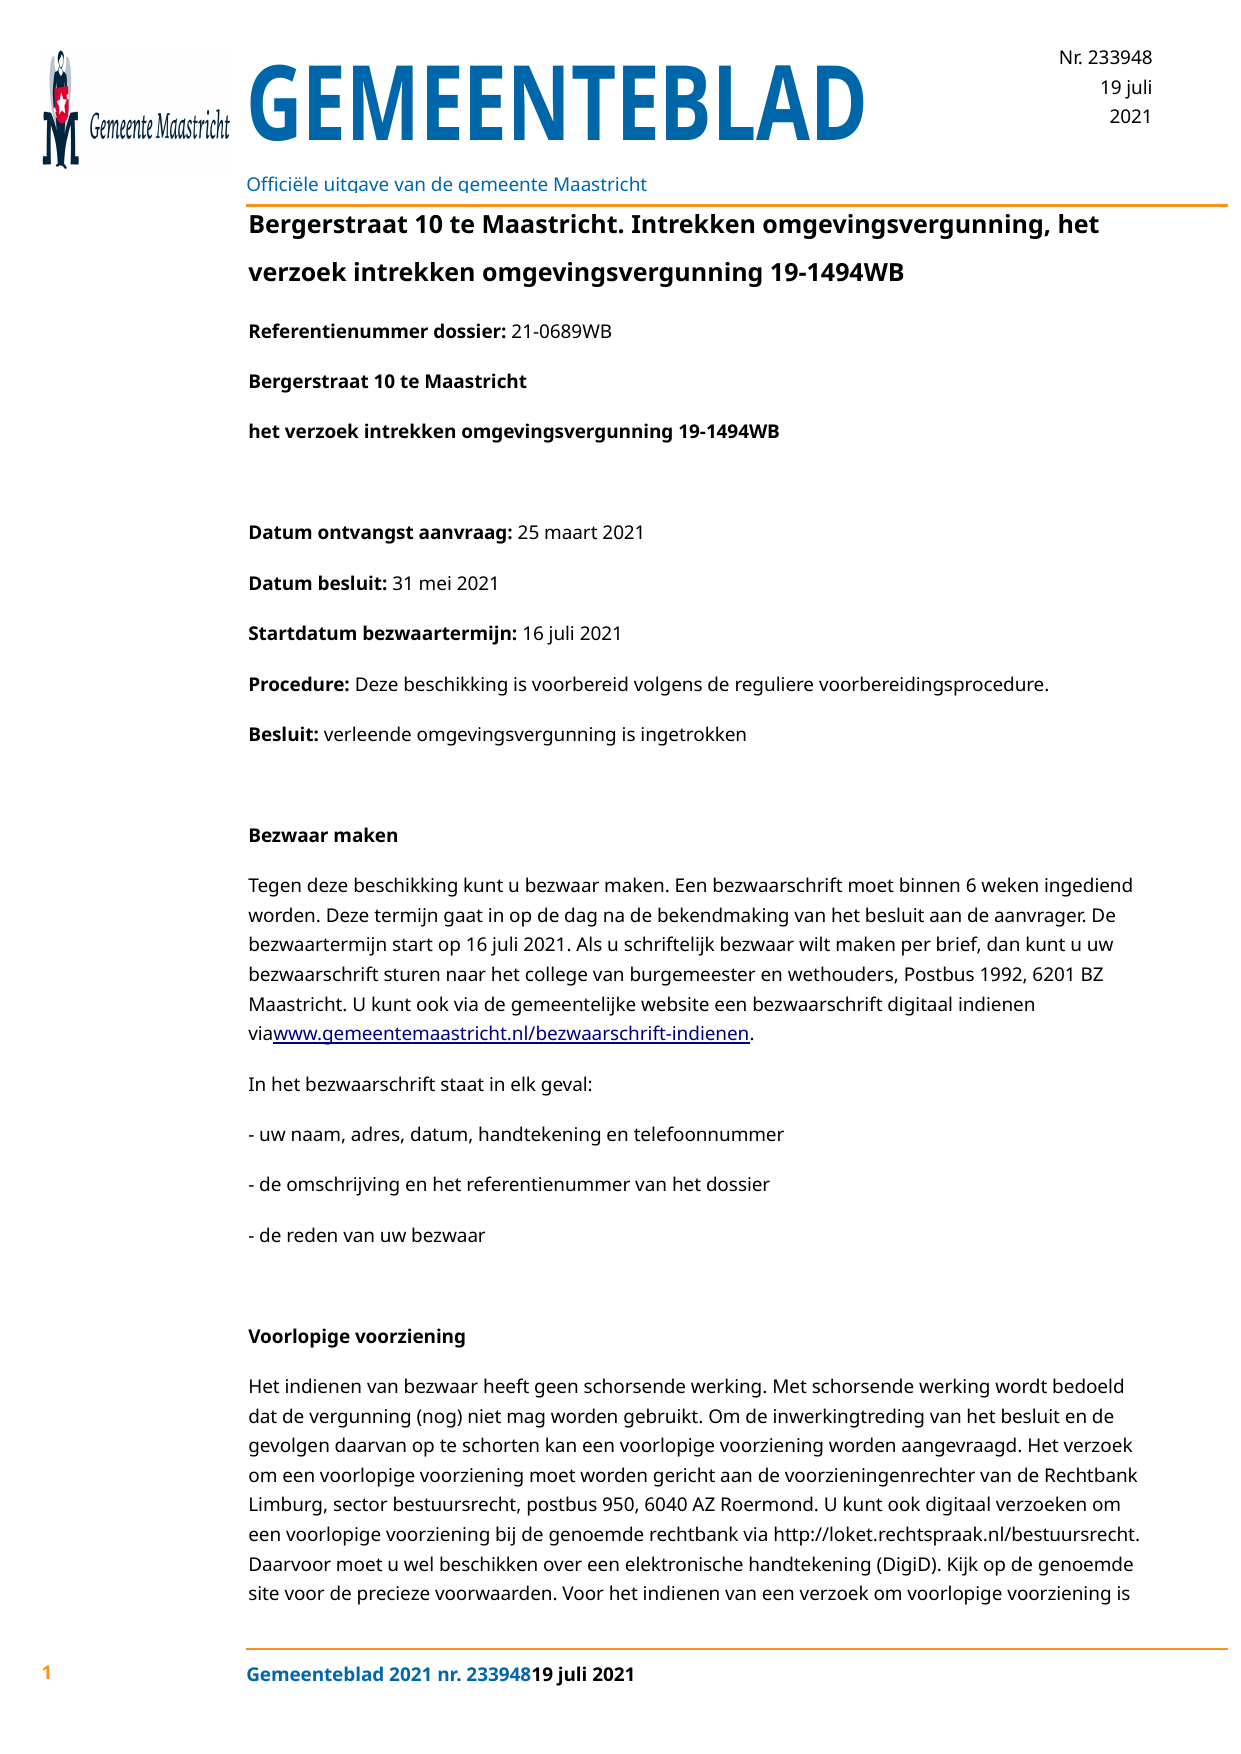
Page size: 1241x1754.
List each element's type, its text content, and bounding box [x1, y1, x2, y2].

text Bergerstraat 10 te Maastricht. Intrekken omgevingsvergunning, het verzoek intrekken omgevingsvergunning 19-1494WB [248, 207, 1152, 288]
picture [41, 47, 231, 172]
text Bezwaar maken [248, 822, 1152, 848]
text het verzoek intrekken omgevingsvergunning 19-1494WB [248, 419, 1152, 444]
text In het bezwaarschrift staat in elk geval: [248, 1071, 1152, 1097]
text Voorlopige voorziening [248, 1323, 1152, 1349]
text Het indienen van bezwaar heeft geen schorsende werking. Met schorsende werking wordt bedoeld dat de vergunning (nog) niet mag worden gebruikt. Om de inwerkingtreding van het besluit en de gevolgen daarvan op te schorten kan een voorlopige voorziening worden aangevraagd. Het verzoek om een voorlopige voorziening moet worden gericht aan de voorzieningenrechter van de Rechtbank Limburg, sector bestuursrecht, postbus 950, 6040 AZ Roermond. U kunt ook digitaal verzoeken om een voorlopige voorziening bij de genoemde rechtbank via http://loket.rechtspraak.nl/bestuursrecht. Daarvoor moet u wel beschikken over een elektronische handtekening (DigiD). Kijk op de genoemde site voor de precieze voorwaarden. Voor het indienen van een verzoek om voorlopige voorziening is [248, 1373, 1152, 1606]
text Datum ontvangst aanvraag: 25 maart 2021 [248, 519, 1152, 545]
text - de omschrijving en het referentienummer van het dossier [248, 1172, 1152, 1197]
text Datum besluit: 31 mei 2021 [248, 570, 1152, 596]
text - uw naam, adres, datum, handtekening en telefoonnummer [248, 1121, 1152, 1147]
text Startdatum bezwaartermijn: 16 juli 2021 [248, 620, 1152, 646]
text Procedure: Deze beschikking is voorbereid volgens de reguliere voorbereidingsprocedure. [248, 671, 1152, 697]
text Besluit: verleende omgevingsvergunning is ingetrokken [248, 721, 1152, 747]
text Bergerstraat 10 te Maastricht [248, 368, 1152, 394]
text Referentienummer dossier: 21-0689WB [248, 318, 1152, 344]
text Tegen deze beschikking kunt u bezwaar maken. Een bezwaarschrift moet binnen 6 weken ingediend worden. Deze termijn gaat in op de dag na de bekendmaking van het besluit aan de aanvrager. De bezwaartermijn start op 16 juli 2021. Als u schriftelijk bezwaar wilt maken per brief, dan kunt u uw bezwaarschrift sturen naar het college van burgemeester en wethouders, Postbus 1992, 6201 BZ Maastricht. U kunt ook via de gemeentelijke website een bezwaarschrift digitaal indienen viawww.gemeentemaastricht.nl/bezwaarschrift-indienen. [248, 872, 1152, 1046]
text - de reden van uw bezwaar [248, 1222, 1152, 1248]
